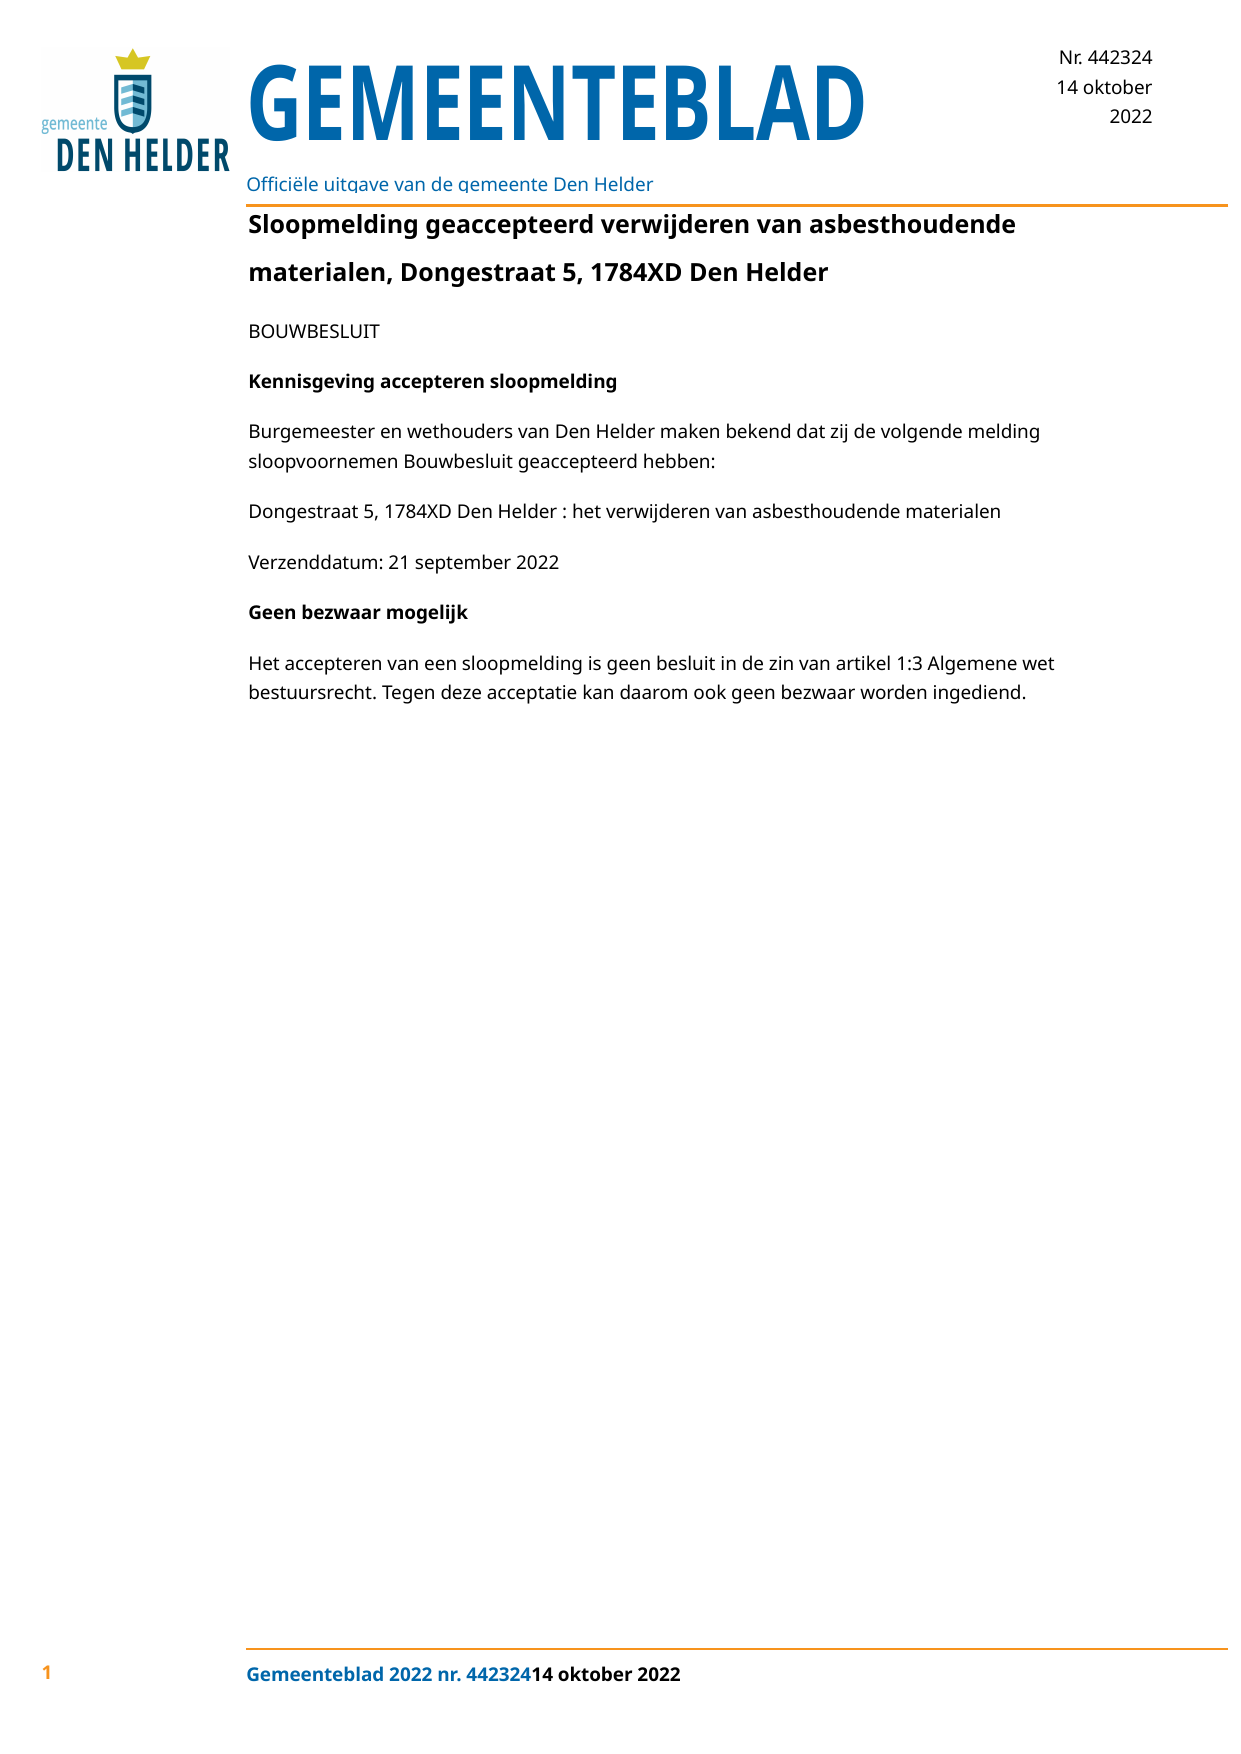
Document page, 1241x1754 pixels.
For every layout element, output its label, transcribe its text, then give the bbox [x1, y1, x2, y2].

text Sloopmelding geaccepteerd verwijderen van asbesthoudende materialen, Dongestraat 5, 1784XD Den Helder [248, 207, 1152, 288]
picture [182, 144, 187, 165]
picture [100, 154, 106, 172]
picture [63, 144, 68, 165]
text BOUWBESLUIT [248, 318, 1152, 344]
text Burgemeester en wethouders van Den Helder maken bekend dat zij de volgende melding sloopvoornemen Bouwbesluit geaccepteerd hebben: [248, 419, 1152, 474]
text Het accepteren van een sloopmelding is geen besluit in de zin van artikel 1:3 Algemene wet bestuursrecht. Tegen deze acceptatie kan daarom ook geen bezwaar worden ingediend. [248, 650, 1152, 705]
picture [130, 157, 135, 172]
text Kennisgeving accepteren sloopmelding [248, 368, 1152, 394]
picture [220, 160, 224, 172]
text Verzenddatum: 21 september 2022 [248, 549, 1152, 575]
text Geen bezwaar mogelijk [248, 599, 1152, 625]
picture [41, 47, 231, 172]
text Dongestraat 5, 1784XD Den Helder : het verwijderen van asbesthoudende materialen [248, 499, 1152, 524]
